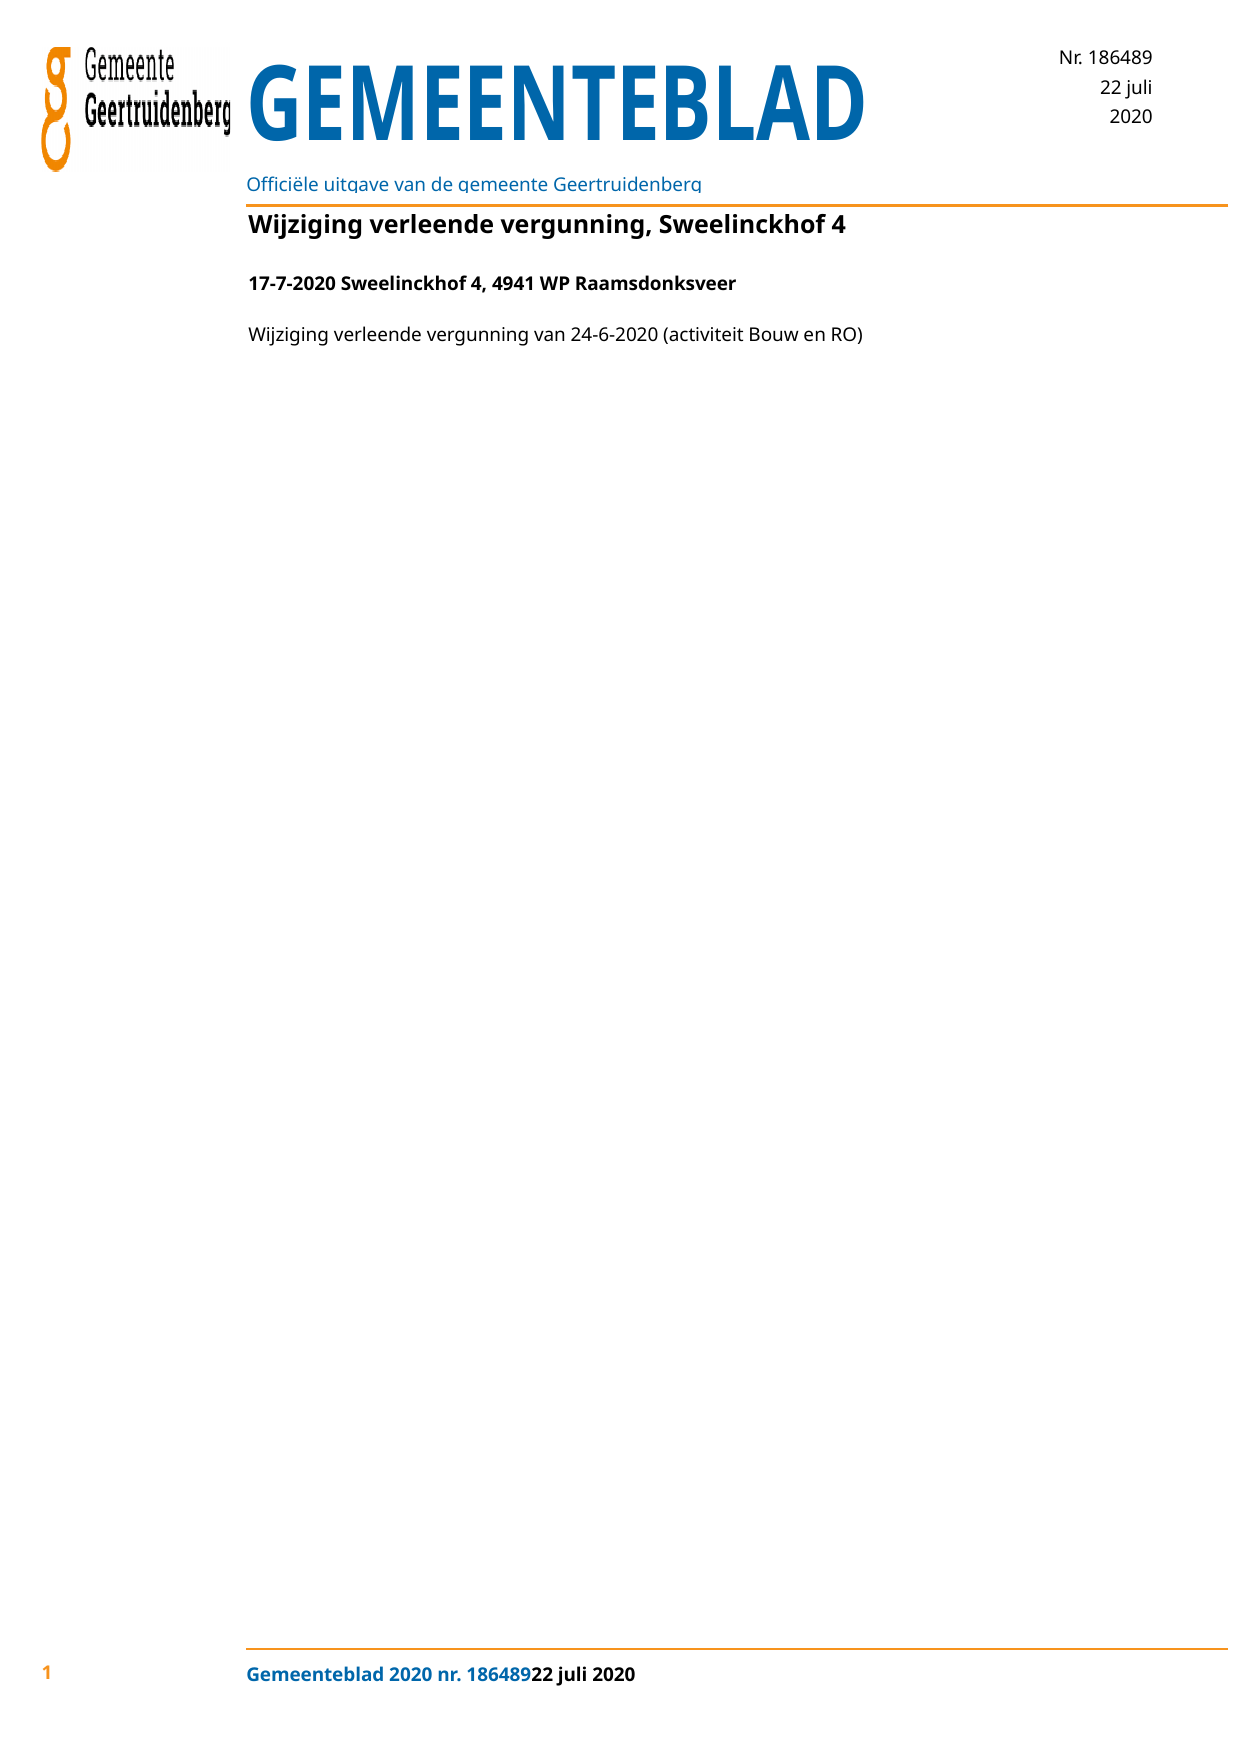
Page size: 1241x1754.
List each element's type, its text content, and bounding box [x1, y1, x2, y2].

text Wijziging verleende vergunning, Sweelinckhof 4 [248, 207, 1152, 241]
text 17-7-2020 Sweelinckhof 4, 4941 WP Raamsdonksveer [248, 270, 1152, 296]
picture [41, 47, 231, 172]
text Wijziging verleende vergunning van 24-6-2020 (activiteit Bouw en RO) [248, 321, 1152, 346]
